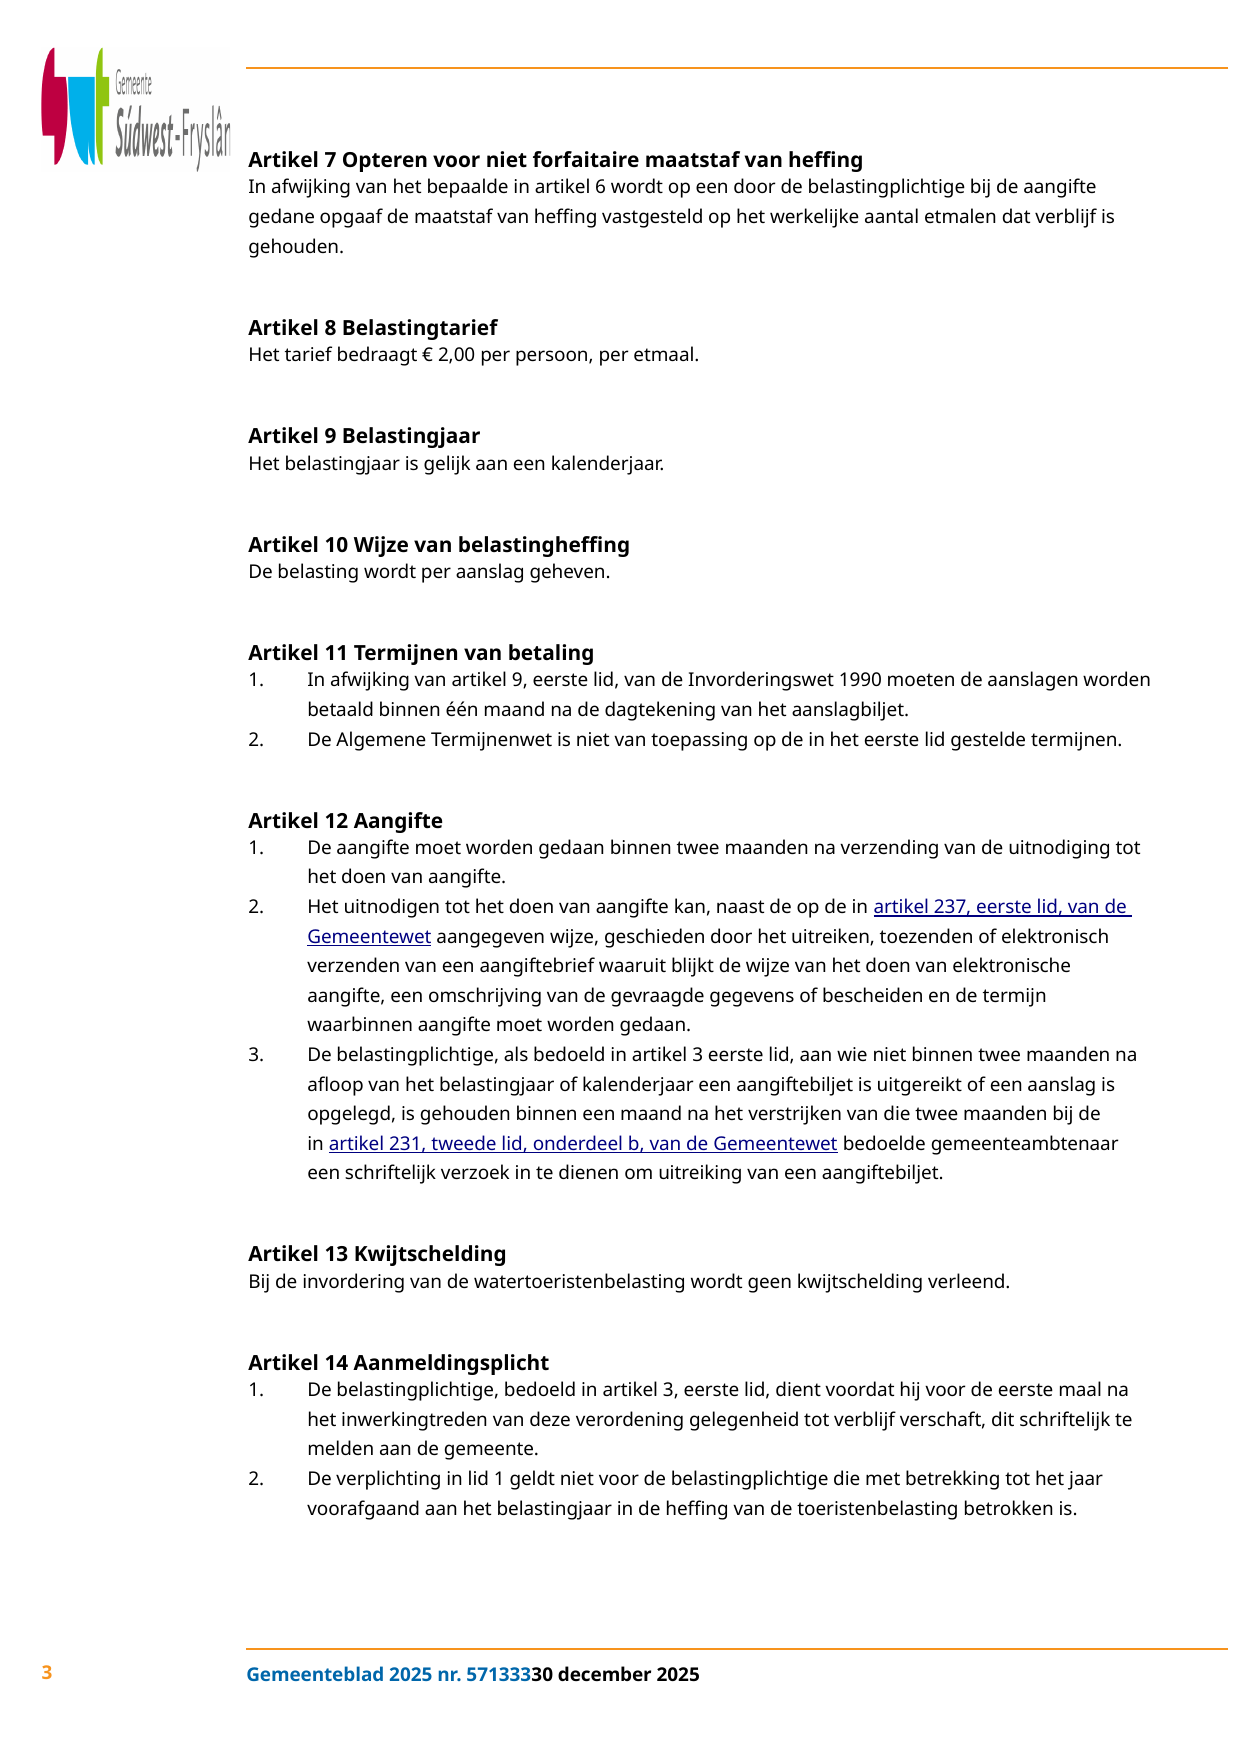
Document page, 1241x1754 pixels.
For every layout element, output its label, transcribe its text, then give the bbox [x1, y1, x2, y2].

picture [41, 47, 231, 172]
text De belasting wordt per aanslag geheven. [248, 558, 1152, 584]
text Het belastingjaar is gelijk aan een kalenderjaar. [248, 450, 1152, 475]
text Artikel 8 Belastingtarief [248, 313, 1152, 341]
text Artikel 13 Kwijtschelding [248, 1239, 1152, 1268]
list De belastingplichtige, bedoeld in artikel 3, eerste lid, dient voordat hij voor de eerste maal na het inwerkingtreden van deze verordening gelegenheid tot verblijf verschaft, dit schriftelijk te melden aan de gemeente. [248, 1376, 1152, 1461]
text Artikel 12 Aangifte [248, 806, 1152, 834]
text Artikel 10 Wijze van belastingheffing [248, 530, 1152, 558]
text Artikel 9 Belastingjaar [248, 421, 1152, 450]
text Artikel 7 Opteren voor niet forfaitaire maatstaf van heffing [248, 145, 1152, 174]
list De belastingplichtige, als bedoeld in artikel 3 eerste lid, aan wie niet binnen twee maanden na afloop van het belastingjaar of kalenderjaar een aangiftebiljet is uitgereikt of een aanslag is opgelegd, is gehouden binnen een maand na het verstrijken van die twee maanden bij de in artikel 231, tweede lid, onderdeel b, van de Gemeentewet bedoelde gemeenteambtenaar een schriftelijk verzoek in te dienen om uitreiking van een aangiftebiljet. [248, 1041, 1152, 1185]
text Artikel 14 Aanmeldingsplicht [248, 1348, 1152, 1376]
list De aangifte moet worden gedaan binnen twee maanden na verzending van de uitnodiging tot het doen van aangifte. [248, 834, 1152, 889]
text In afwijking van het bepaalde in artikel 6 wordt op een door de belastingplichtige bij de aangifte gedane opgaaf de maatstaf van heffing vastgesteld op het werkelijke aantal etmalen dat verblijf is gehouden. [248, 174, 1152, 258]
text Artikel 11 Termijnen van betaling [248, 638, 1152, 667]
list De verplichting in lid 1 geldt niet voor de belastingplichtige die met betrekking tot het jaar voorafgaand aan het belastingjaar in de heffing van de toeristenbelasting betrokken is. [248, 1465, 1152, 1521]
list In afwijking van artikel 9, eerste lid, van de Invorderingswet 1990 moeten de aanslagen worden betaald binnen één maand na de dagtekening van het aanslagbiljet. [248, 667, 1152, 722]
text Het tarief bedraagt € 2,00 per persoon, per etmaal. [248, 341, 1152, 367]
list De Algemene Termijnenwet is niet van toepassing op de in het eerste lid gestelde termijnen. [248, 726, 1152, 751]
text Bij de invordering van de watertoeristenbelasting wordt geen kwijtschelding verleend. [248, 1268, 1152, 1294]
list Het uitnodigen tot het doen van aangifte kan, naast de op de in artikel 237, eerste lid, van de Gemeentewet aangegeven wijze, geschieden door het uitreiken, toezenden of elektronisch verzenden van een aangiftebrief waaruit blijkt de wijze van het doen van elektronische aangifte, een omschrijving van de gevraagde gegevens of bescheiden en de termijn waarbinnen aangifte moet worden gedaan. [248, 893, 1152, 1037]
